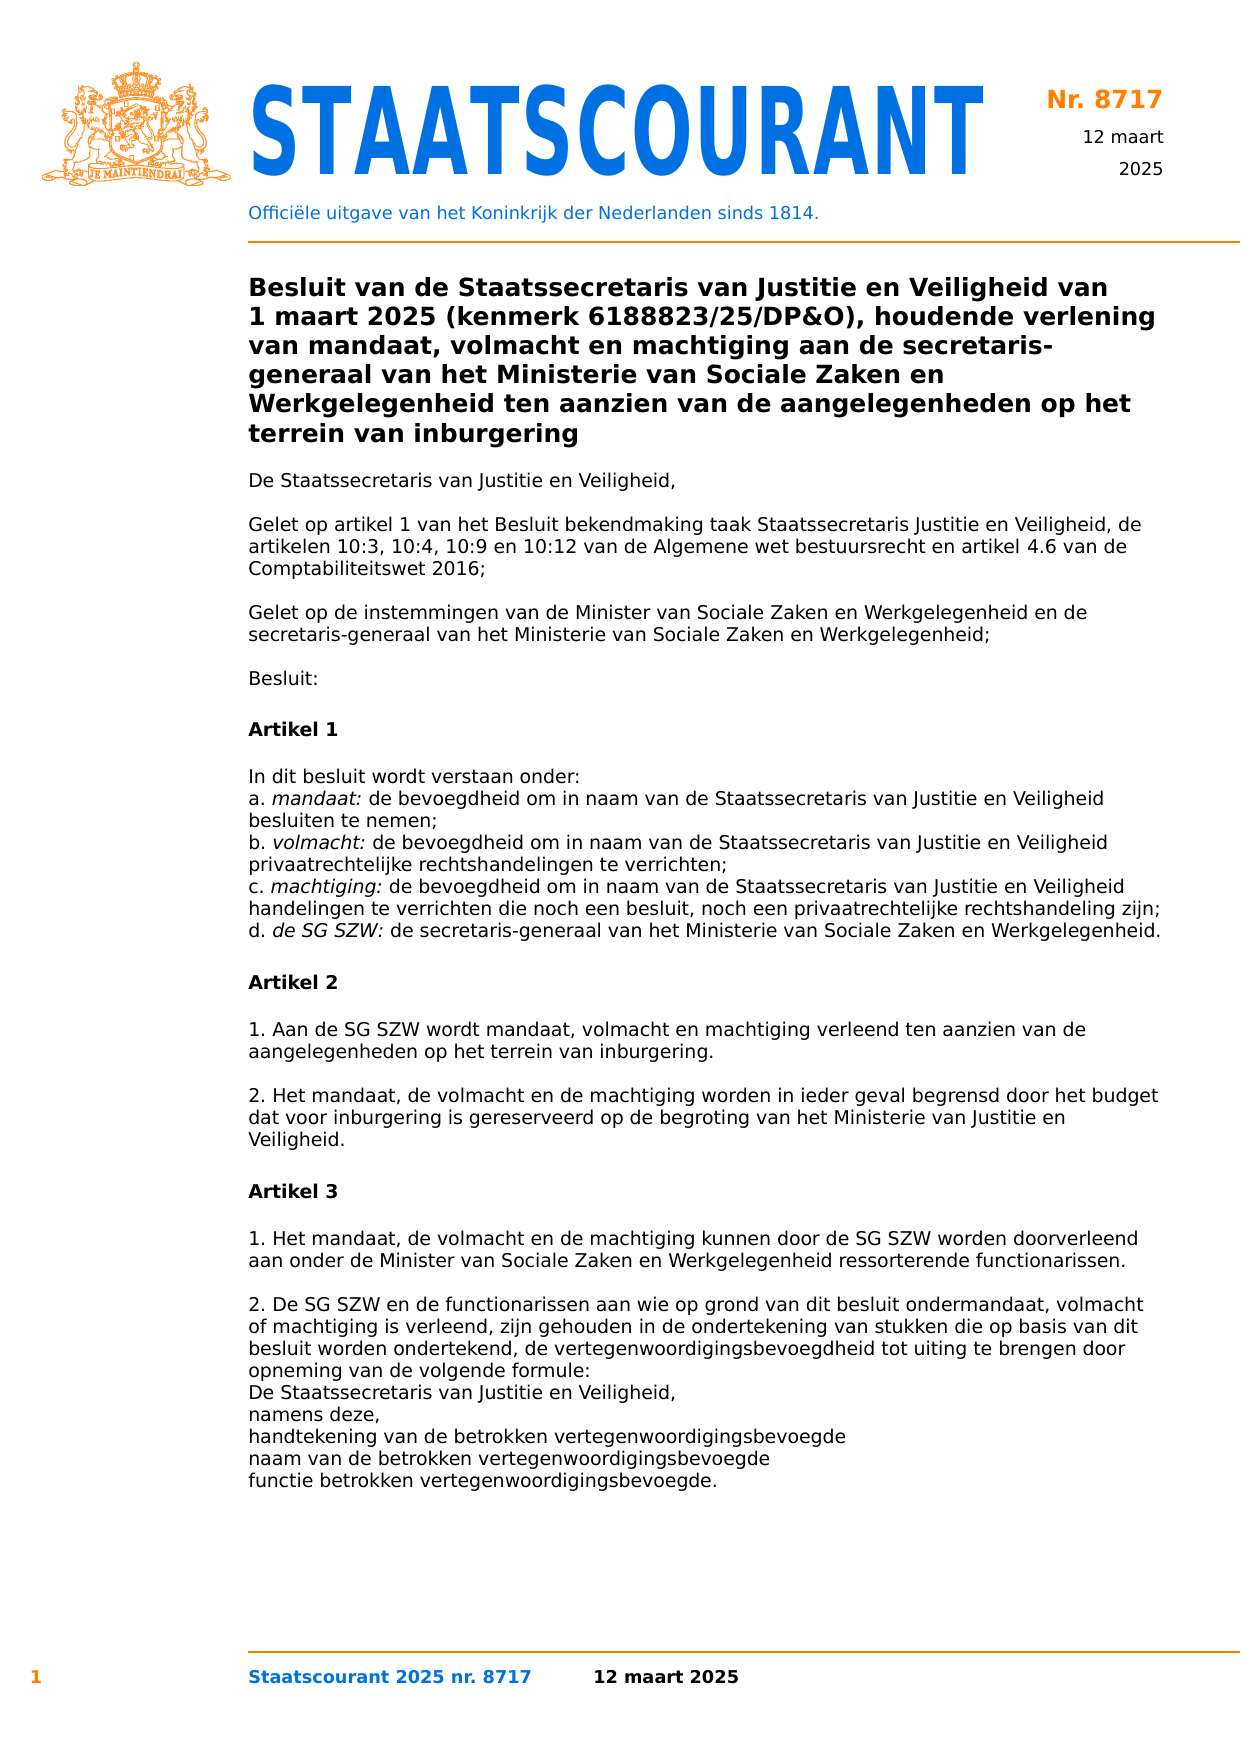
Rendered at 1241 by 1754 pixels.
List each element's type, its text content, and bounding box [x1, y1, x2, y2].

text c. machtiging: de bevoegdheid om in naam van de Staatssecretaris van Justitie en Veiligheid handelingen te verrichten die noch een besluit, noch een privaatrechtelijke rechtshandeling zijn; [248, 876, 1163, 920]
text handtekening van de betrokken vertegenwoordigingsbevoegde [248, 1426, 1163, 1448]
text 2. Het mandaat, de volmacht en de machtiging worden in ieder geval begrensd door het budget dat voor inburgering is gereserveerd op de begroting van het Ministerie van Justitie en Veiligheid. [248, 1085, 1163, 1151]
text 2. De SG SZW en de functionarissen aan wie op grond van dit besluit ondermandaat, volmacht of machtiging is verleend, zijn gehouden in de ondertekening van stukken die op basis van dit besluit worden ondertekend, de vertegenwoordigingsbevoegdheid tot uiting te brengen door opneming van de volgende formule: [248, 1294, 1163, 1382]
text De Staatssecretaris van Justitie en Veiligheid, [248, 470, 1163, 492]
text In dit besluit wordt verstaan onder: [248, 766, 1163, 788]
subtitle Artikel 3 [248, 1181, 1163, 1203]
text 1. Aan de SG SZW wordt mandaat, volmacht en machtiging verleend ten aanzien van de aangelegenheden op het terrein van inburgering. [248, 1019, 1163, 1063]
text naam van de betrokken vertegenwoordigingsbevoegde [248, 1448, 1163, 1469]
text namens deze, [248, 1404, 1163, 1426]
text Gelet op artikel 1 van het Besluit bekendmaking taak Staatssecretaris Justitie en Veiligheid, de artikelen 10:3, 10:4, 10:9 en 10:12 van de Algemene wet bestuursrecht en artikel 4.6 van de Comptabiliteitswet 2016; [248, 514, 1163, 580]
table_cell 12 maart [998, 121, 1240, 153]
picture [41, 62, 231, 186]
text De Staatssecretaris van Justitie en Veiligheid, [248, 1382, 1163, 1404]
text functie betrokken vertegenwoordigingsbevoegde. [248, 1469, 1163, 1492]
text 1. Het mandaat, de volmacht en de machtiging kunnen door de SG SZW worden doorverleend aan onder de Minister van Sociale Zaken en Werkgelegenheid ressorterende functionarissen. [248, 1228, 1163, 1272]
subtitle Besluit van de Staatssecretaris van Justitie en Veiligheid van 1 maart 2025 (kenmerk 6188823/25/DP&O), houdende verlening van mandaat, volmacht en machtiging aan de secretaris-generaal van het Ministerie van Sociale Zaken en Werkgelegenheid ten aanzien van de aangelegenheden op het terrein van inburgering [248, 273, 1163, 448]
text b. volmacht: de bevoegdheid om in naam van de Staatssecretaris van Justitie en Veiligheid privaatrechtelijke rechtshandelingen te verrichten; [248, 832, 1163, 876]
table_cell 2025 [998, 153, 1240, 203]
table_header [25, 62, 248, 241]
table_header STAATSCOURANT [248, 62, 998, 203]
text d. de SG SZW: de secretaris-generaal van het Ministerie van Sociale Zaken en Werkgelegenheid. [248, 920, 1163, 942]
subtitle Artikel 2 [248, 972, 1163, 994]
text a. mandaat: de bevoegdheid om in naam van de Staatssecretaris van Justitie en Veiligheid besluiten te nemen; [248, 788, 1163, 832]
table_cell Officiële uitgave van het Koninkrijk der Nederlanden sinds 1814. [248, 203, 1240, 241]
text Gelet op de instemmingen van de Minister van Sociale Zaken en Werkgelegenheid en de secretaris-generaal van het Ministerie van Sociale Zaken en Werkgelegenheid; [248, 602, 1163, 646]
table_header Nr. 8717 [998, 62, 1240, 121]
subtitle Artikel 1 [248, 719, 1163, 741]
text Besluit: [248, 667, 1163, 689]
